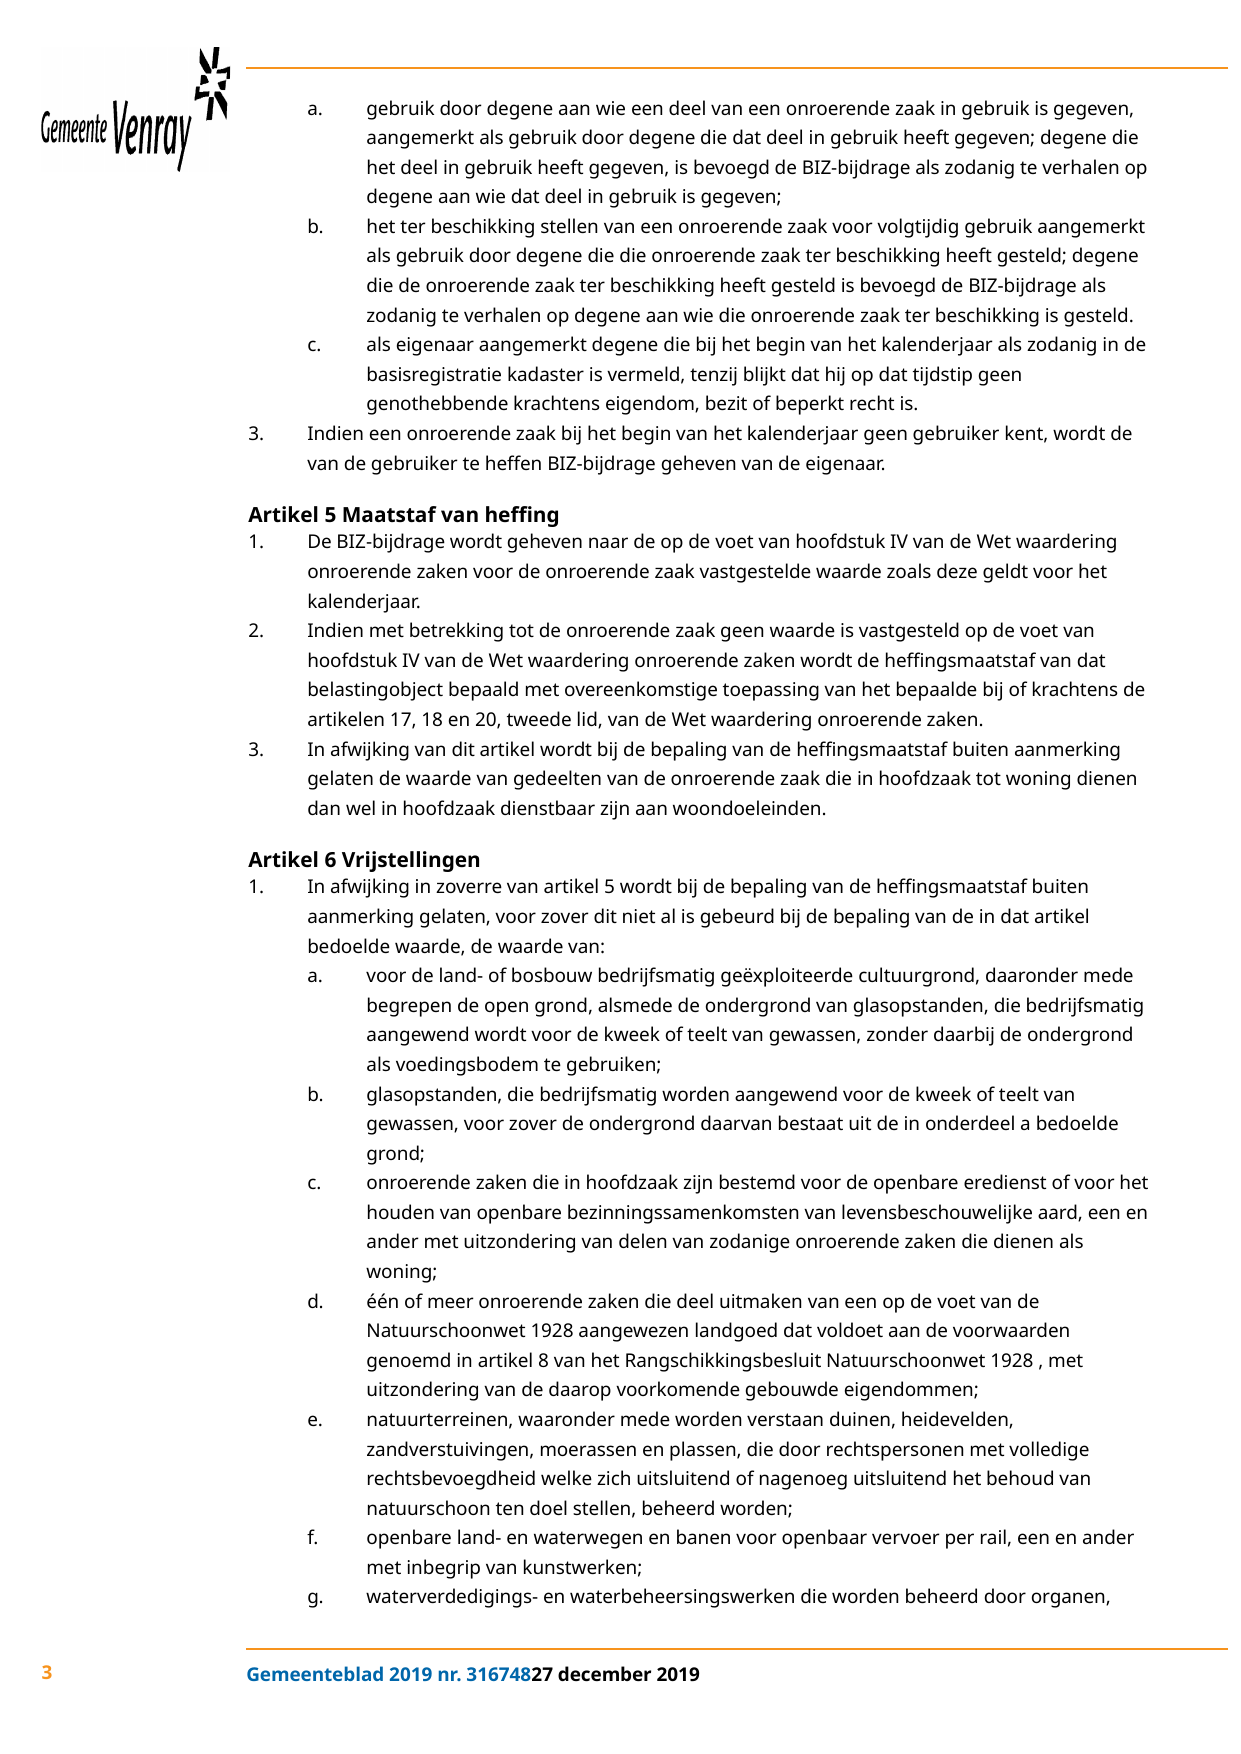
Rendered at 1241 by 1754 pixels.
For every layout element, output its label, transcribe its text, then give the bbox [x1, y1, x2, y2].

list als eigenaar aangemerkt degene die bij het begin van het kalenderjaar als zodanig in de basisregistratie kadaster is vermeld, tenzij blijkt dat hij op dat tijdstip geen genothebbende krachtens eigendom, bezit of beperkt recht is. [307, 331, 1152, 416]
list onroerende zaken die in hoofdzaak zijn bestemd voor de openbare eredienst of voor het houden van openbare bezinningssamenkomsten van levensbeschouwelijke aard, een en ander met uitzondering van delen van zodanige onroerende zaken die dienen als woning; [307, 1169, 1152, 1284]
list natuurterreinen, waaronder mede worden verstaan duinen, heidevelden, zandverstuivingen, moerassen en plassen, die door rechtspersonen met volledige rechtsbevoegdheid welke zich uitsluitend of nagenoeg uitsluitend het behoud van natuurschoon ten doel stellen, beheerd worden; [307, 1406, 1152, 1521]
list één of meer onroerende zaken die deel uitmaken van een op de voet van de Natuurschoonwet 1928 aangewezen landgoed dat voldoet aan de voorwaarden genoemd in artikel 8 van het Rangschikkingsbesluit Natuurschoonwet 1928 , met uitzondering van de daarop voorkomende gebouwde eigendommen; [307, 1288, 1152, 1402]
list De BIZ-bijdrage wordt geheven naar de op de voet van hoofdstuk IV van de Wet waardering onroerende zaken voor de onroerende zaak vastgestelde waarde zoals deze geldt voor het kalenderjaar. [248, 529, 1152, 613]
list Indien een onroerende zaak bij het begin van het kalenderjaar geen gebruiker kent, wordt de van de gebruiker te heffen BIZ-bijdrage geheven van de eigenaar. [248, 420, 1152, 476]
picture [41, 47, 231, 172]
text Artikel 5 Maatstaf van heffing [248, 500, 1152, 529]
list In afwijking van dit artikel wordt bij de bepaling van de heffingsmaatstaf buiten aanmerking gelaten de waarde van gedeelten van de onroerende zaak die in hoofdzaak tot woning dienen dan wel in hoofdzaak dienstbaar zijn aan woondoeleinden. [248, 736, 1152, 821]
list waterverdedigings- en waterbeheersingswerken die worden beheerd door organen, [307, 1584, 1152, 1609]
list openbare land- en waterwegen en banen voor openbaar vervoer per rail, een en ander met inbegrip van kunstwerken; [307, 1524, 1152, 1580]
list het ter beschikking stellen van een onroerende zaak voor volgtijdig gebruik aangemerkt als gebruik door degene die die onroerende zaak ter beschikking heeft gesteld; degene die de onroerende zaak ter beschikking heeft gesteld is bevoegd de BIZ-bijdrage als zodanig te verhalen op degene aan wie die onroerende zaak ter beschikking is gesteld. [307, 213, 1152, 328]
list voor de land- of bosbouw bedrijfsmatig geëxploiteerde cultuurgrond, daaronder mede begrepen de open grond, alsmede de ondergrond van glasopstanden, die bedrijfsmatig aangewend wordt voor de kweek of teelt van gewassen, zonder daarbij de ondergrond als voedingsbodem te gebruiken; [307, 962, 1152, 1077]
list Indien met betrekking tot de onroerende zaak geen waarde is vastgesteld op de voet van hoofdstuk IV van de Wet waardering onroerende zaken wordt de heffingsmaatstaf van dat belastingobject bepaald met overeenkomstige toepassing van het bepaalde bij of krachtens de artikelen 17, 18 en 20, tweede lid, van de Wet waardering onroerende zaken. [248, 617, 1152, 732]
list gebruik door degene aan wie een deel van een onroerende zaak in gebruik is gegeven, aangemerkt als gebruik door degene die dat deel in gebruik heeft gegeven; degene die het deel in gebruik heeft gegeven, is bevoegd de BIZ-bijdrage als zodanig te verhalen op degene aan wie dat deel in gebruik is gegeven; [307, 95, 1152, 209]
list glasopstanden, die bedrijfsmatig worden aangewend voor de kweek of teelt van gewassen, voor zover de ondergrond daarvan bestaat uit de in onderdeel a bedoelde grond; [307, 1081, 1152, 1166]
text Artikel 6 Vrijstellingen [248, 845, 1152, 874]
list In afwijking in zoverre van artikel 5 wordt bij de bepaling van de heffingsmaatstaf buiten aanmerking gelaten, voor zover dit niet al is gebeurd bij de bepaling van de in dat artikel bedoelde waarde, de waarde van: [248, 874, 1152, 959]
